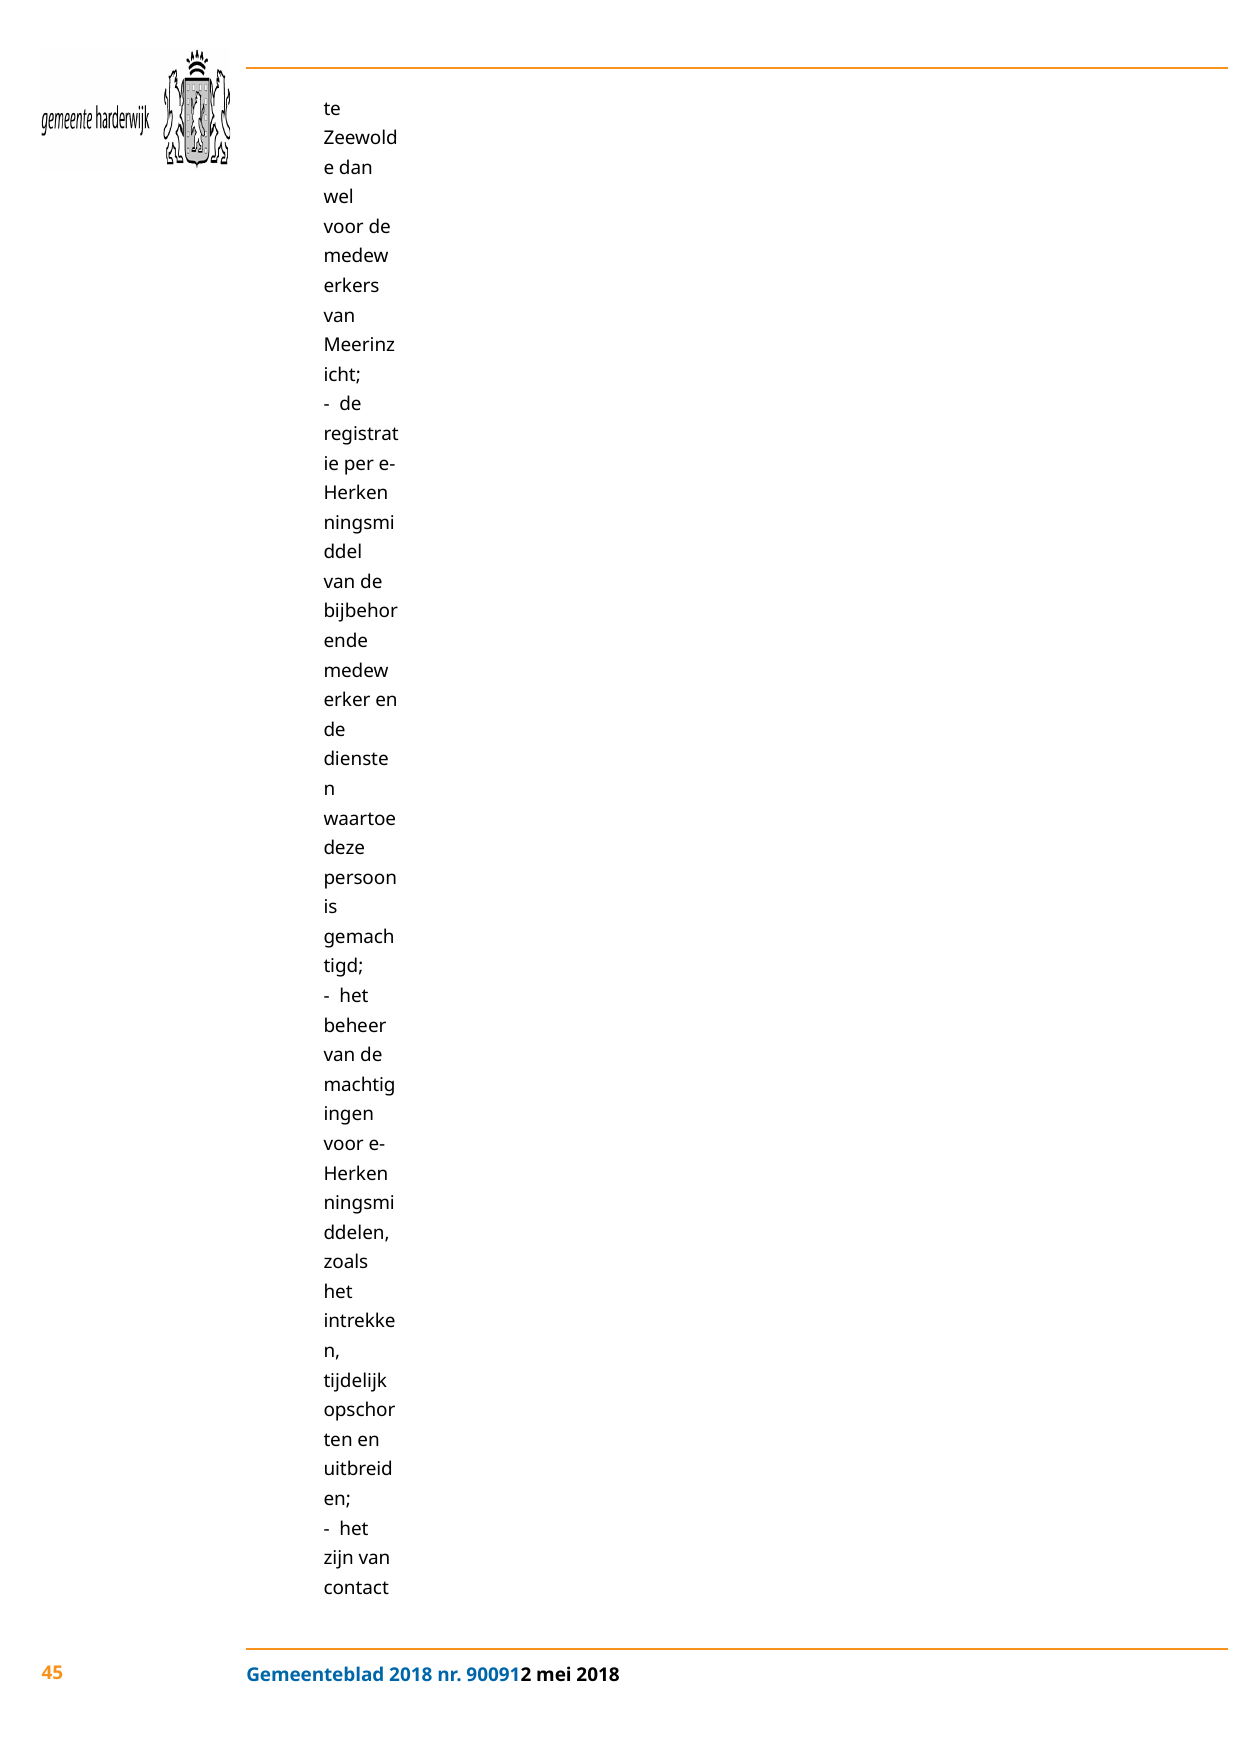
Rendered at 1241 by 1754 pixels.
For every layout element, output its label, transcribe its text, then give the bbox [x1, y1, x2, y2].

table_cell [248, 95, 323, 1600]
table_cell te Zeewolde dan wel voor de medewerkers van Meerinzicht; - de registratie per e-Herkenningsmiddel van de bijbehorende medewerker en de diensten waartoe deze persoon is gemachtigd; - het beheer van de machtigingen voor e-Herkenningsmiddelen, zoals het intrekken, tijdelijk opschorten en uitbreiden; - het zijn van contact [323, 95, 398, 1600]
table_cell [549, 95, 624, 1600]
picture [41, 47, 231, 172]
table_cell [474, 95, 549, 1600]
table_cell [399, 95, 474, 1600]
